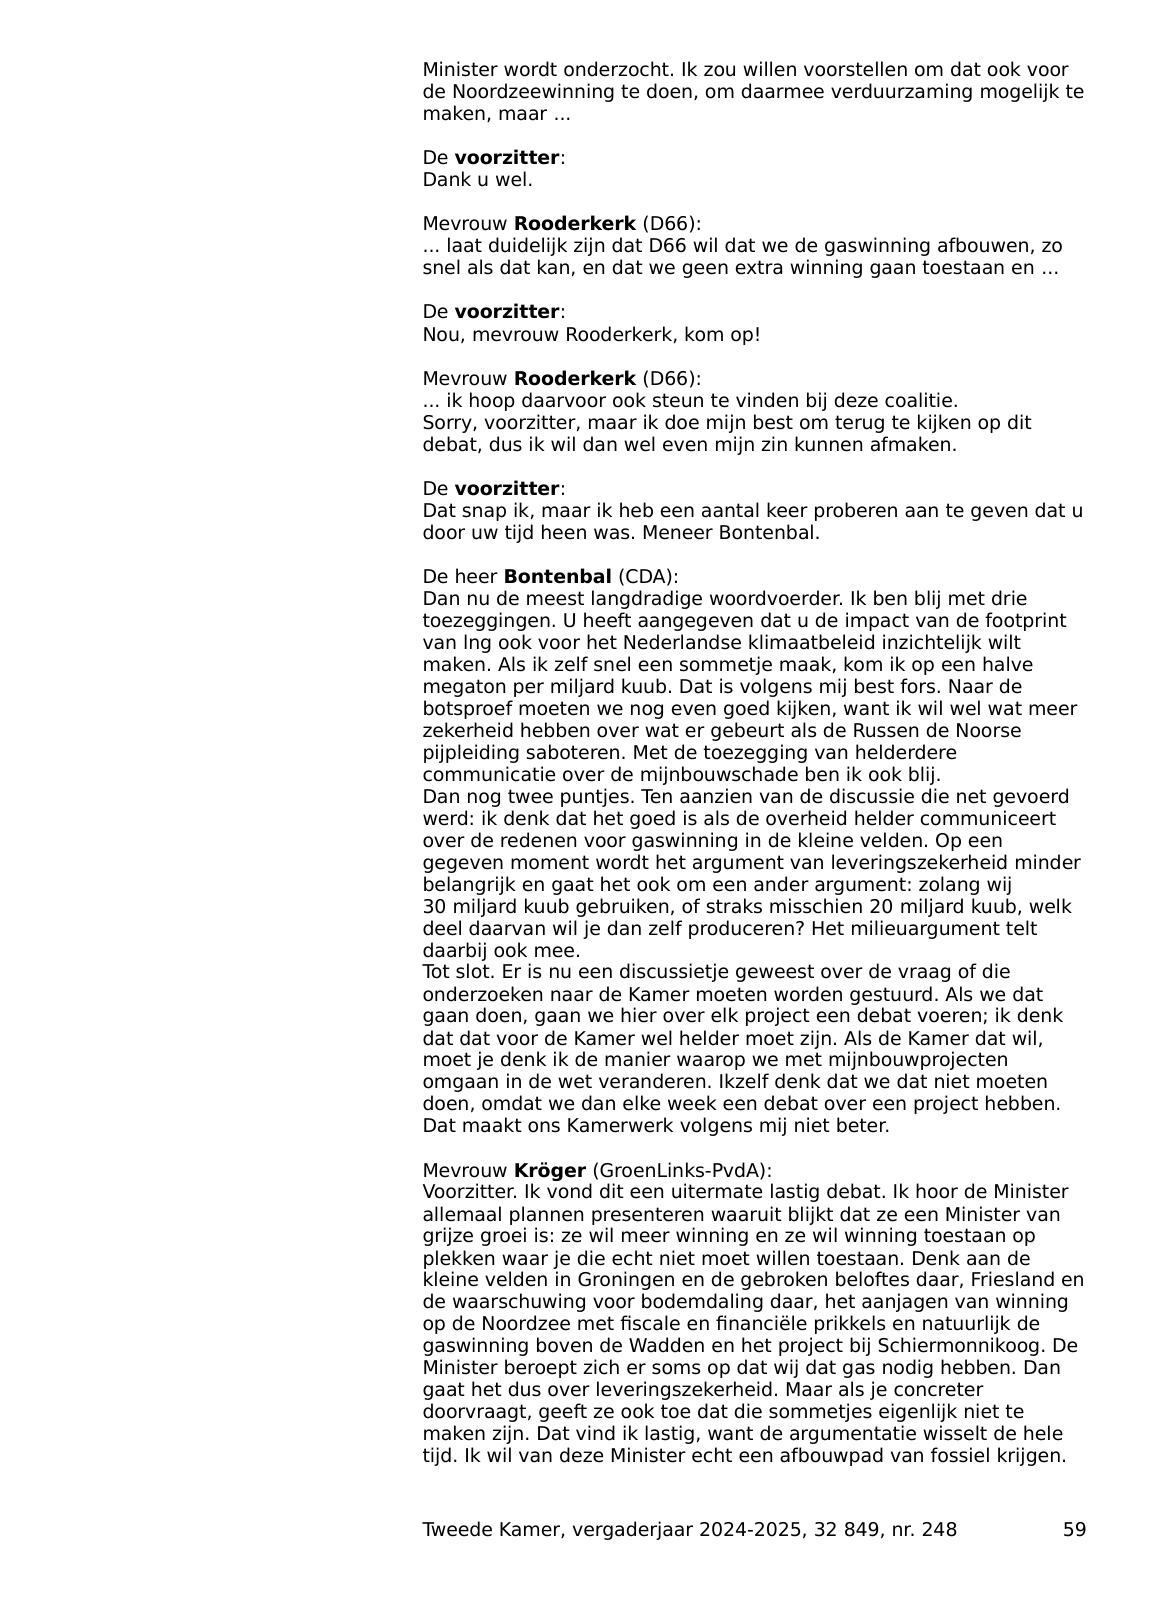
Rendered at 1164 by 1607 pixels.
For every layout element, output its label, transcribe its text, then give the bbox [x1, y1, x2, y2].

text Dan nog twee puntjes. Ten aanzien van de discussie die net gevoerd werd: ik denk dat het goed is als de overheid helder communiceert over de redenen voor gaswinning in de kleine velden. Op een gegeven moment wordt het argument van leveringszekerheid minder belangrijk en gaat het ook om een ander argument: zolang wij 30 miljard kuub gebruiken, of straks misschien 20 miljard kuub, welk deel daarvan wil je dan zelf produceren? Het milieuargument telt daarbij ook mee. [422, 786, 1087, 961]
text Mevrouw Rooderkerk (D66): [422, 213, 1087, 235]
text Tot slot. Er is nu een discussietje geweest over de vraag of die onderzoeken naar de Kamer moeten worden gestuurd. Als we dat gaan doen, gaan we hier over elk project een debat voeren; ik denk dat dat voor de Kamer wel helder moet zijn. Als de Kamer dat wil, moet je denk ik de manier waarop we met mijnbouwprojecten omgaan in de wet veranderen. Ikzelf denk dat we dat niet moeten doen, omdat we dan elke week een debat over een project hebben. Dat maakt ons Kamerwerk volgens mij niet beter. [422, 961, 1087, 1137]
text Dat snap ik, maar ik heb een aantal keer proberen aan te geven dat u door uw tijd heen was. Meneer Bontenbal. [422, 500, 1087, 544]
text Minister wordt onderzocht. Ik zou willen voorstellen om dat ook voor de Noordzeewinning te doen, om daarmee verduurzaming mogelijk te maken, maar ... [422, 59, 1087, 125]
text Nou, mevrouw Rooderkerk, kom op! [422, 323, 1087, 345]
text Dan nu de meest langdradige woordvoerder. Ik ben blij met drie toezeggingen. U heeft aangegeven dat u de impact van de footprint van lng ook voor het Nederlandse klimaatbeleid inzichtelijk wilt maken. Als ik zelf snel een sommetje maak, kom ik op een halve megaton per miljard kuub. Dat is volgens mij best fors. Naar de botsproef moeten we nog even goed kijken, want ik wil wel wat meer zekerheid hebben over wat er gebeurt als de Russen de Noorse pijpleiding saboteren. Met de toezegging van helderdere communicatie over de mijnbouwschade ben ik ook blij. [422, 588, 1087, 786]
text Mevrouw Kröger (GroenLinks-PvdA): [422, 1159, 1087, 1181]
text Voorzitter. Ik vond dit een uitermate lastig debat. Ik hoor de Minister allemaal plannen presenteren waaruit blijkt dat ze een Minister van grijze groei is: ze wil meer winning en ze wil winning toestaan op plekken waar je die echt niet moet willen toestaan. Denk aan de kleine velden in Groningen en de gebroken beloftes daar, Friesland en de waarschuwing voor bodemdaling daar, het aanjagen van winning op de Noordzee met fiscale en financiële prikkels en natuurlijk de gaswinning boven de Wadden en het project bij Schiermonnikoog. De Minister beroept zich er soms op dat wij dat gas nodig hebben. Dan gaat het dus over leveringszekerheid. Maar als je concreter doorvraagt, geeft ze ook toe dat die sommetjes eigenlijk niet te maken zijn. Dat vind ik lastig, want de argumentatie wisselt de hele tijd. Ik wil van deze Minister echt een afbouwpad van fossiel krijgen. [422, 1181, 1087, 1467]
text Dank u wel. [422, 169, 1087, 191]
text Sorry, voorzitter, maar ik doe mijn best om terug te kijken op dit debat, dus ik wil dan wel even mijn zin kunnen afmaken. [422, 412, 1087, 456]
text De voorzitter: [422, 147, 1087, 169]
text De voorzitter: [422, 478, 1087, 500]
text ... laat duidelijk zijn dat D66 wil dat we de gaswinning afbouwen, zo snel als dat kan, en dat we geen extra winning gaan toestaan en ... [422, 235, 1087, 279]
text De voorzitter: [422, 301, 1087, 323]
text ... ik hoop daarvoor ook steun te vinden bij deze coalitie. [422, 389, 1087, 412]
text De heer Bontenbal (CDA): [422, 566, 1087, 588]
text Mevrouw Rooderkerk (D66): [422, 368, 1087, 389]
